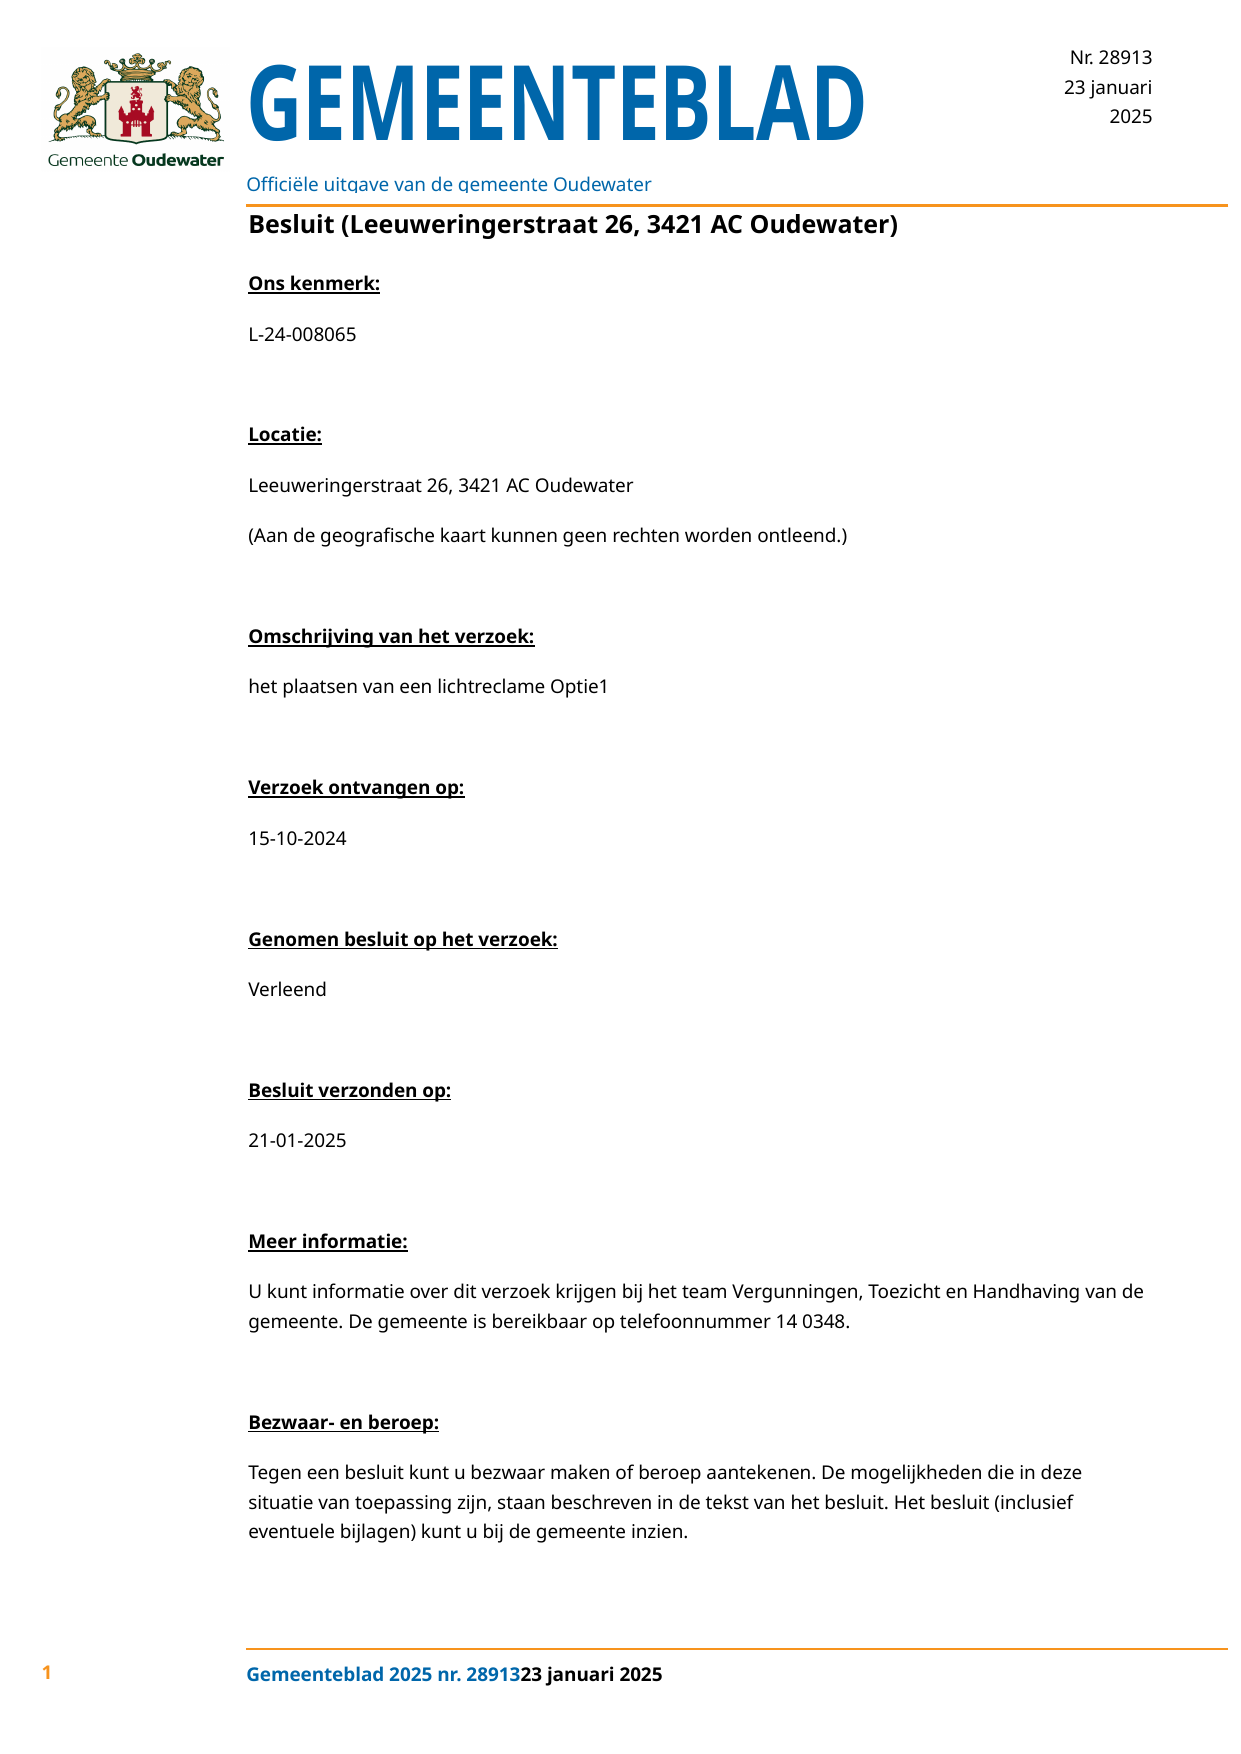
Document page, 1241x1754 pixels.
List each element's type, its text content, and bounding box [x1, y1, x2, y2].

text Ons kenmerk: [248, 270, 1152, 296]
text Leeuweringerstraat 26, 3421 AC Oudewater [248, 472, 1152, 498]
text 21-01-2025 [248, 1127, 1152, 1153]
text 15-10-2024 [248, 825, 1152, 851]
text het plaatsen van een lichtreclame Optie1 [248, 674, 1152, 699]
text (Aan de geografische kaart kunnen geen rechten worden ontleend.) [248, 522, 1152, 548]
text Genomen besluit op het verzoek: [248, 926, 1152, 951]
text L-24-008065 [248, 321, 1152, 346]
text Locatie: [248, 422, 1152, 447]
text Verleend [248, 976, 1152, 1002]
text Meer informatie: [248, 1228, 1152, 1254]
text Tegen een besluit kunt u bezwaar maken of beroep aantekenen. De mogelijkheden die in deze situatie van toepassing zijn, staan beschreven in de tekst van het besluit. Het besluit (inclusief eventuele bijlagen) kunt u bij de gemeente inzien. [248, 1459, 1152, 1544]
text U kunt informatie over dit verzoek krijgen bij het team Vergunningen, Toezicht en Handhaving van de gemeente. De gemeente is bereikbaar op telefoonnummer 14 0348. [248, 1279, 1152, 1334]
picture [41, 47, 231, 172]
text Bezwaar- en beroep: [248, 1409, 1152, 1435]
text Verzoek ontvangen op: [248, 774, 1152, 800]
text Besluit verzonden op: [248, 1077, 1152, 1103]
text Omschrijving van het verzoek: [248, 623, 1152, 649]
text Besluit (Leeuweringerstraat 26, 3421 AC Oudewater) [248, 207, 1152, 241]
